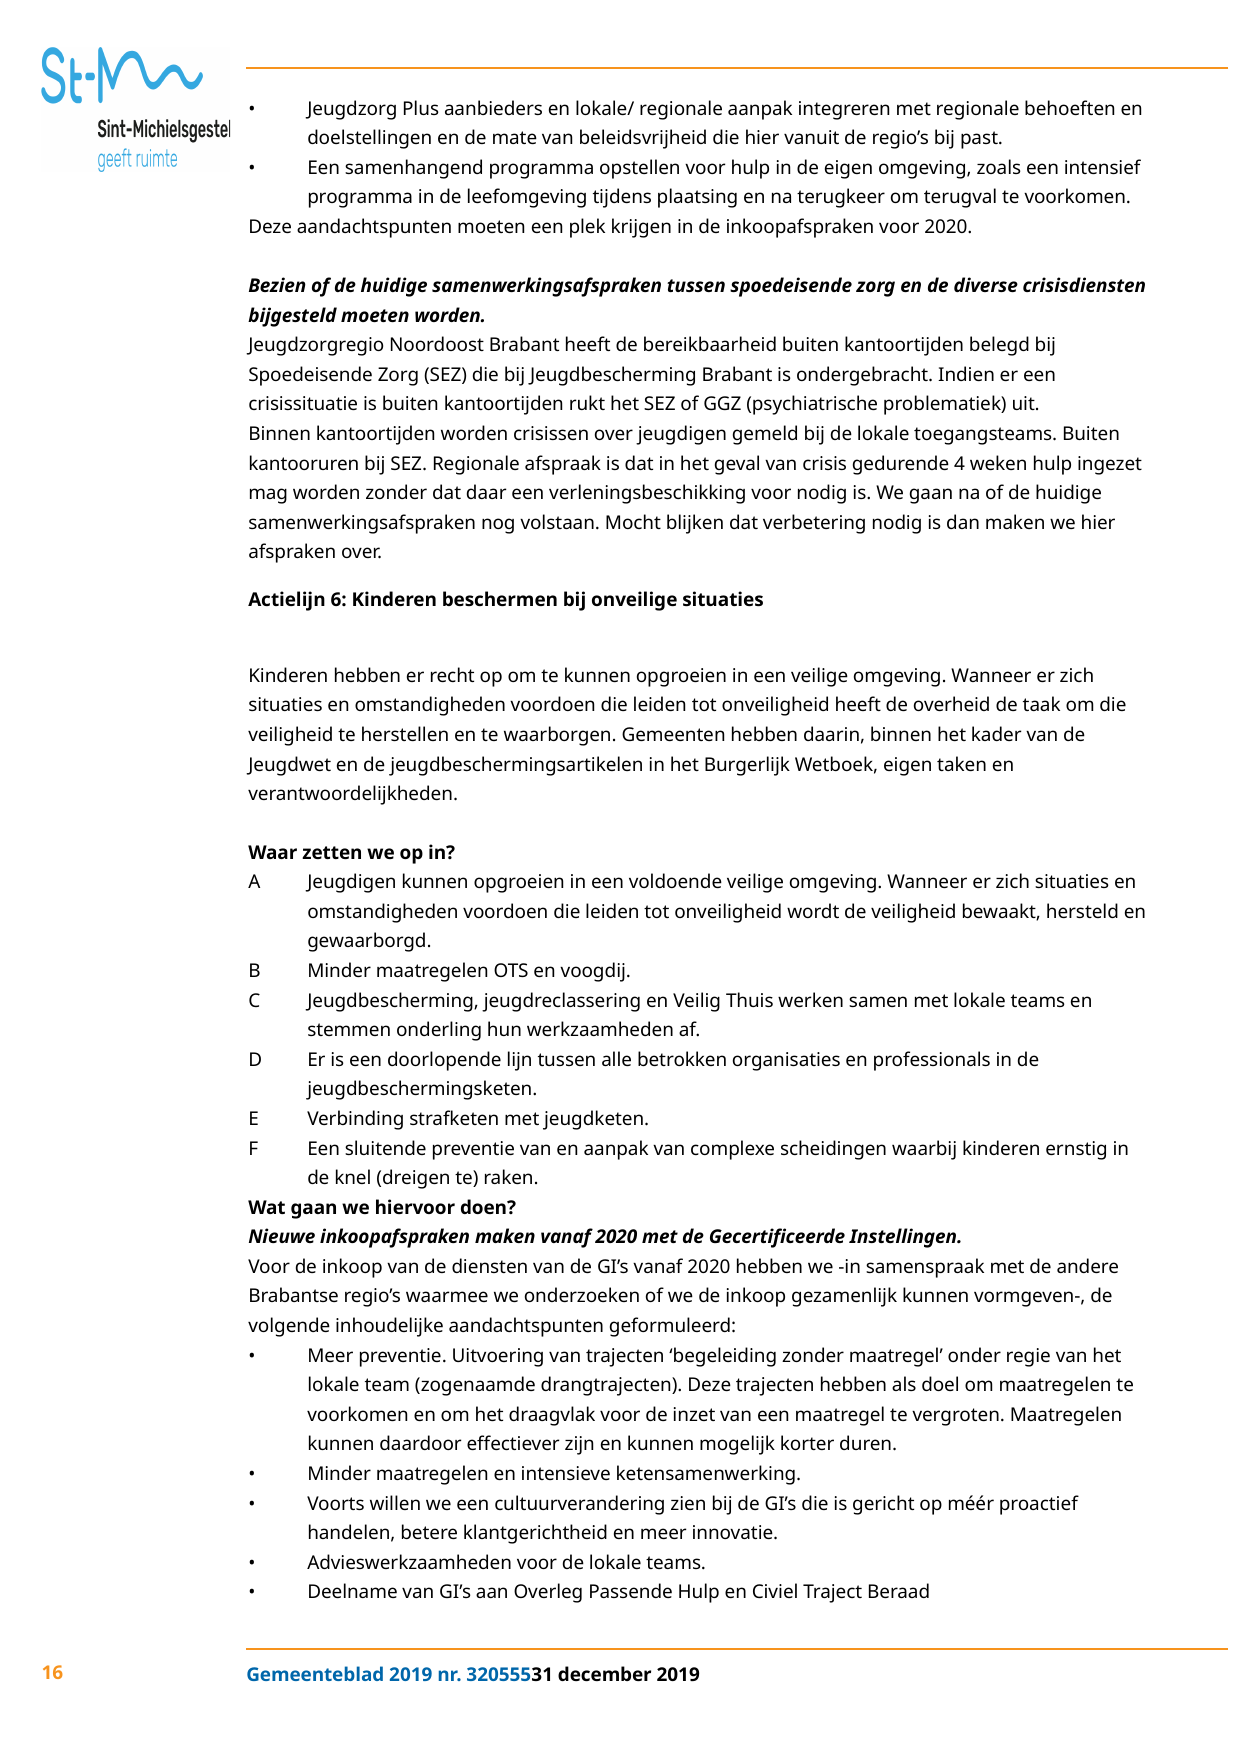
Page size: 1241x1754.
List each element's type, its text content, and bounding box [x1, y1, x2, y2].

list Jeugdigen kunnen opgroeien in een voldoende veilige omgeving. Wanneer er zich situaties en omstandigheden voordoen die leiden tot onveiligheid wordt de veiligheid bewaakt, hersteld en gewaarborgd. [248, 868, 1152, 953]
list Minder maatregelen OTS en voogdij. [248, 957, 1152, 983]
list Deelname van GI’s aan Overleg Passende Hulp en Civiel Traject Beraad [248, 1578, 1152, 1604]
list Een sluitende preventie van en aanpak van complexe scheidingen waarbij kinderen ernstig in de knel (dreigen te) raken. [248, 1135, 1152, 1190]
text Wat gaan we hiervoor doen? [248, 1194, 1152, 1219]
list Meer preventie. Uitvoering van trajecten ‘begeleiding zonder maatregel’ onder regie van het lokale team (zogenaamde drangtrajecten). Deze trajecten hebben als doel om maatregelen te voorkomen en om het draagvlak voor de inzet van een maatregel te vergroten. Maatregelen kunnen daardoor effectiever zijn en kunnen mogelijk korter duren. [248, 1342, 1152, 1456]
list Advieswerkzaamheden voor de lokale teams. [248, 1549, 1152, 1574]
list Jeugdzorg Plus aanbieders en lokale/ regionale aanpak integreren met regionale behoeften en doelstellingen en de mate van beleidsvrijheid die hier vanuit de regio’s bij past. [248, 95, 1152, 150]
table_header Kinderen hebben er recht op om te kunnen opgroeien in een veilige omgeving. Wanneer er zich situaties en omstandigheden voordoen die leiden tot onveiligheid heeft de overheid de taak om die veiligheid te herstellen en te waarborgen. Gemeenten hebben daarin, binnen het kader van de Jeugdwet en de jeugdbeschermingsartikelen in het Burgerlijk Wetboek, eigen taken en verantwoordelijkheden. [248, 662, 1152, 806]
picture [41, 47, 231, 172]
list Een samenhangend programma opstellen voor hulp in de eigen omgeving, zoals een intensief programma in de leefomgeving tijdens plaatsing en na terugkeer om terugval te voorkomen. [248, 154, 1152, 209]
list Er is een doorlopende lijn tussen alle betrokken organisaties en professionals in de jeugdbeschermingsketen. [248, 1046, 1152, 1101]
text Nieuwe inkoopafspraken maken vanaf 2020 met de Gecertificeerde Instellingen. [248, 1223, 1152, 1249]
list Voorts willen we een cultuurverandering zien bij de GI’s die is gericht op méér proactief handelen, betere klantgerichtheid en meer innovatie. [248, 1490, 1152, 1545]
list Verbinding strafketen met jeugdketen. [248, 1105, 1152, 1131]
text Jeugdzorgregio Noordoost Brabant heeft de bereikbaarheid buiten kantoortijden belegd bij Spoedeisende Zorg (SEZ) die bij Jeugdbescherming Brabant is ondergebracht. Indien er een crisissituatie is buiten kantoortijden rukt het SEZ of GGZ (psychiatrische problematiek) uit. [248, 331, 1152, 416]
text Bezien of de huidige samenwerkingsafspraken tussen spoedeisende zorg en de diverse crisisdiensten bijgesteld moeten worden. [248, 272, 1152, 328]
text Waar zetten we op in? [248, 839, 1152, 864]
text Deze aandachtspunten moeten een plek krijgen in de inkoopafspraken voor 2020. [248, 213, 1152, 239]
list Minder maatregelen en intensieve ketensamenwerking. [248, 1460, 1152, 1486]
text Voor de inkoop van de diensten van de GI’s vanaf 2020 hebben we -in samenspraak met de andere Brabantse regio’s waarmee we onderzoeken of we de inkoop gezamenlijk kunnen vormgeven-, de volgende inhoudelijke aandachtspunten geformuleerd: [248, 1253, 1152, 1338]
text Binnen kantoortijden worden crisissen over jeugdigen gemeld bij de lokale toegangsteams. Buiten kantooruren bij SEZ. Regionale afspraak is dat in het geval van crisis gedurende 4 weken hulp ingezet mag worden zonder dat daar een verleningsbeschikking voor nodig is. We gaan na of de huidige samenwerkingsafspraken nog volstaan. Mocht blijken dat verbetering nodig is dan maken we hier afspraken over. [248, 420, 1152, 564]
text Actielijn 6: Kinderen beschermen bij onveilige situaties [248, 584, 1152, 613]
list Jeugdbescherming, jeugdreclassering en Veilig Thuis werken samen met lokale teams en stemmen onderling hun werkzaamheden af. [248, 987, 1152, 1042]
